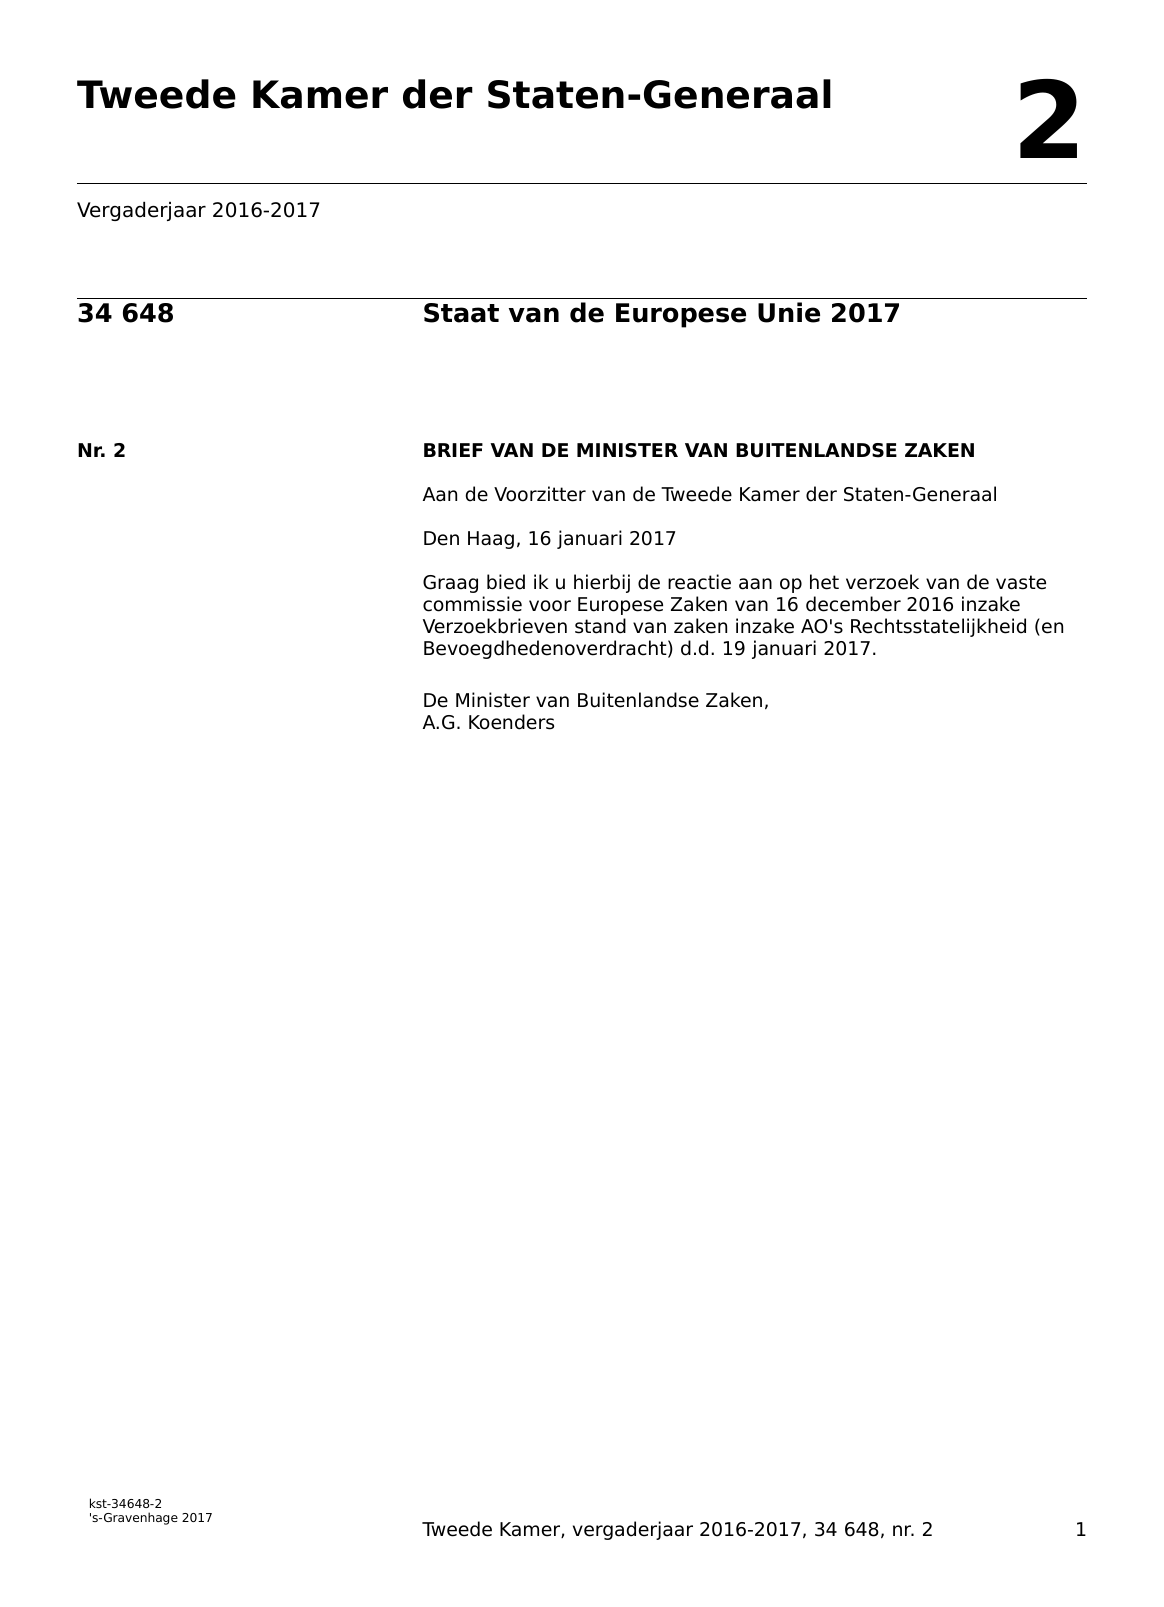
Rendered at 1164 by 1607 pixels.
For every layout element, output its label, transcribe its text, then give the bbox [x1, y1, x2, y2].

text Graag bied ik u hierbij de reactie aan op het verzoek van de vaste commissie voor Europese Zaken van 16 december 2016 inzake Verzoekbrieven stand van zaken inzake AO's Rechtsstatelijkheid (en Bevoegdhedenoverdracht) d.d. 19 januari 2017. [422, 572, 1087, 660]
text De Minister van Buitenlandse Zaken, A.G. Koenders [422, 690, 1087, 734]
table_cell Vergaderjaar 2016-2017 [77, 184, 1087, 298]
subtitle Nr. 2 BRIEF VAN DE MINISTER VAN BUITENLANDSE ZAKEN [77, 440, 1087, 462]
text Den Haag, 16 januari 2017 [422, 528, 1087, 550]
table_header 2 [886, 59, 1087, 183]
text kst-34648-2 [88, 1497, 323, 1511]
subtitle 34 648 Staat van de Europese Unie 2017 [77, 299, 1087, 329]
text 's-Gravenhage 2017 [88, 1511, 323, 1525]
text Aan de Voorzitter van de Tweede Kamer der Staten-Generaal [422, 484, 1087, 506]
table_header Tweede Kamer der Staten-Generaal [77, 59, 886, 183]
